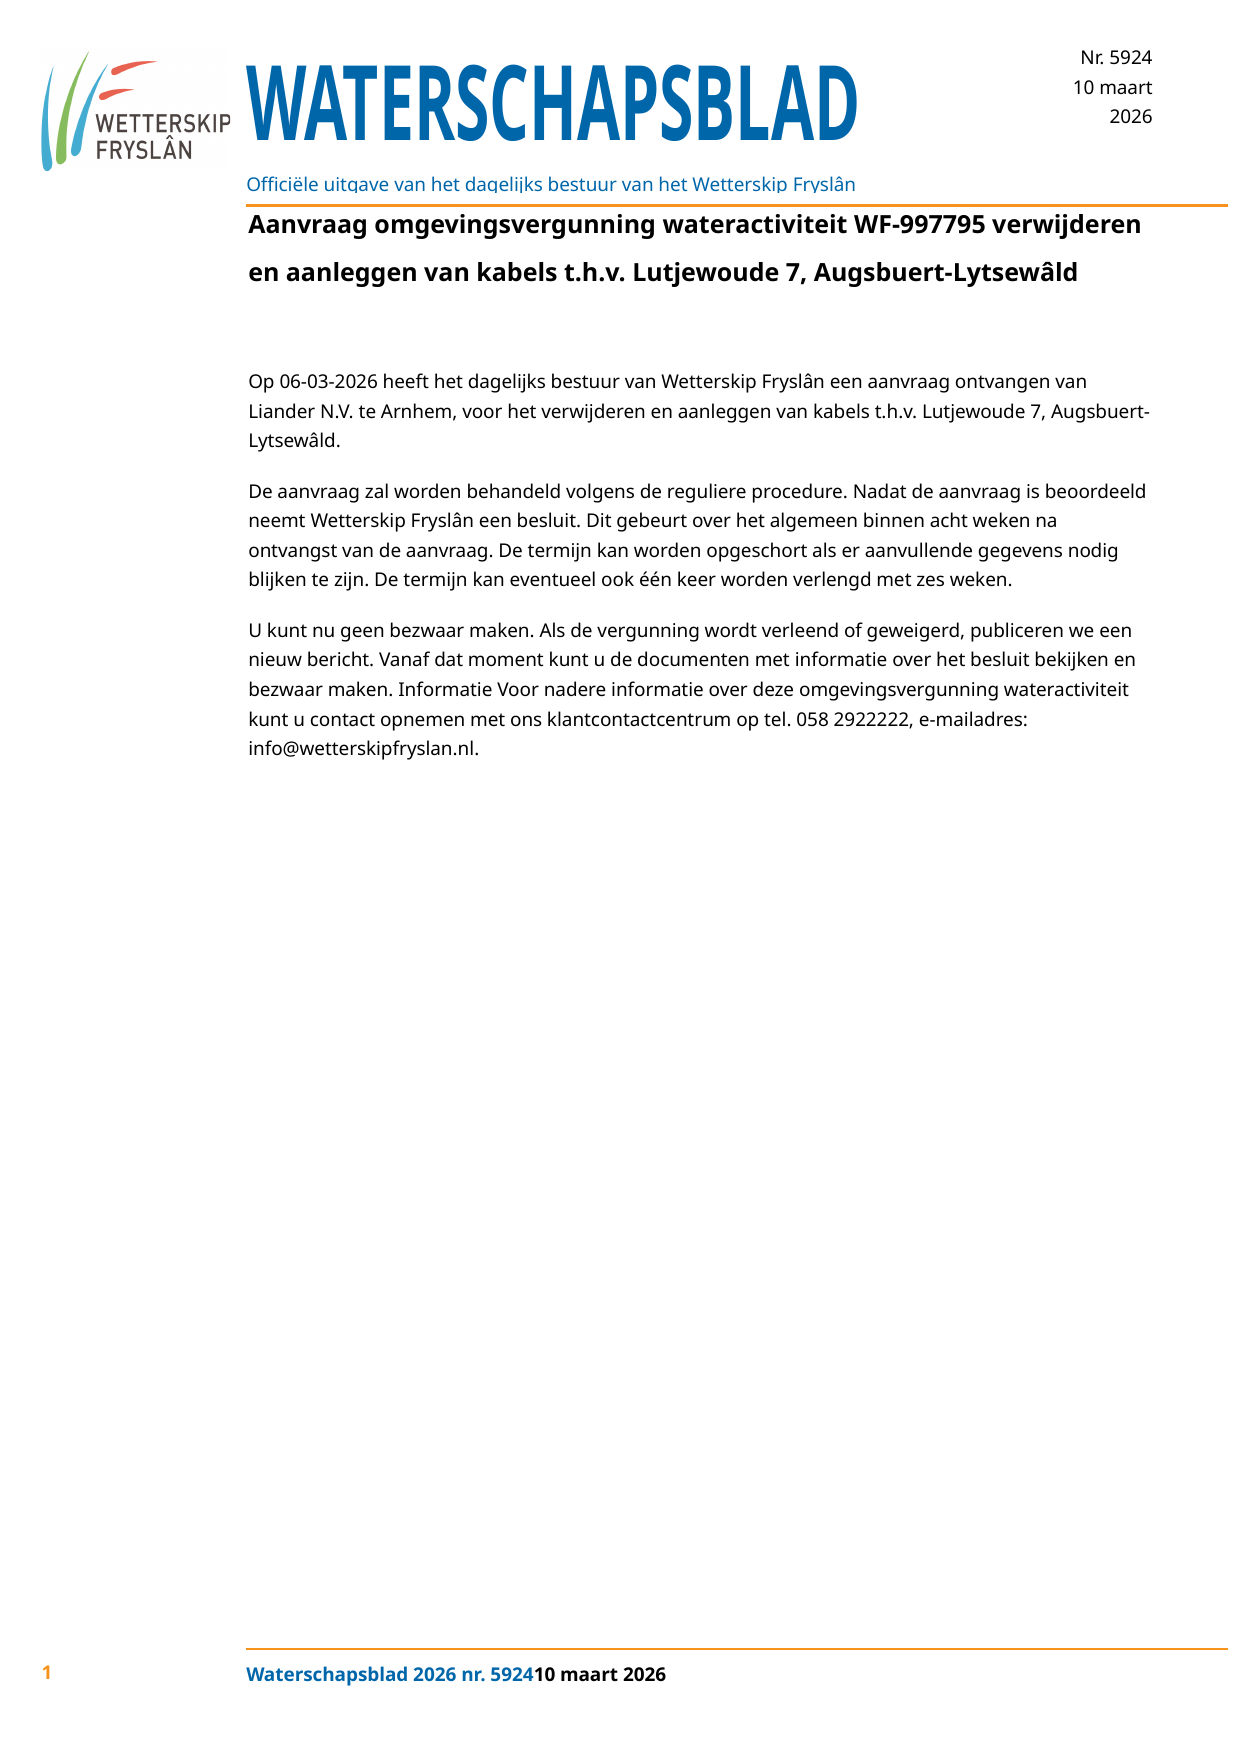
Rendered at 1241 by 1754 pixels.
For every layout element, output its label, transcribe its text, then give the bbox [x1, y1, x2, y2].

text Op 06-03-2026 heeft het dagelijks bestuur van Wetterskip Fryslân een aanvraag ontvangen van Liander N.V. te Arnhem, voor het verwijderen en aanleggen van kabels t.h.v. Lutjewoude 7, Augsbuert-Lytsewâld. [248, 368, 1152, 453]
text U kunt nu geen bezwaar maken. Als de vergunning wordt verleend of geweigerd, publiceren we een nieuw bericht. Vanaf dat moment kunt u de documenten met informatie over het besluit bekijken en bezwaar maken. Informatie Voor nadere informatie over deze omgevingsvergunning wateractiviteit kunt u contact opnemen met ons klantcontactcentrum op tel. 058 2922222, e-mailadres: info@wetterskipfryslan.nl. [248, 617, 1152, 761]
picture [41, 47, 231, 172]
text Aanvraag omgevingsvergunning wateractiviteit WF-997795 verwijderen en aanleggen van kabels t.h.v. Lutjewoude 7, Augsbuert-Lytsewâld [248, 207, 1152, 288]
text De aanvraag zal worden behandeld volgens de reguliere procedure. Nadat de aanvraag is beoordeeld neemt Wetterskip Fryslân een besluit. Dit gebeurt over het algemeen binnen acht weken na ontvangst van de aanvraag. De termijn kan worden opgeschort als er aanvullende gegevens nodig blijken te zijn. De termijn kan eventueel ook één keer worden verlengd met zes weken. [248, 478, 1152, 592]
